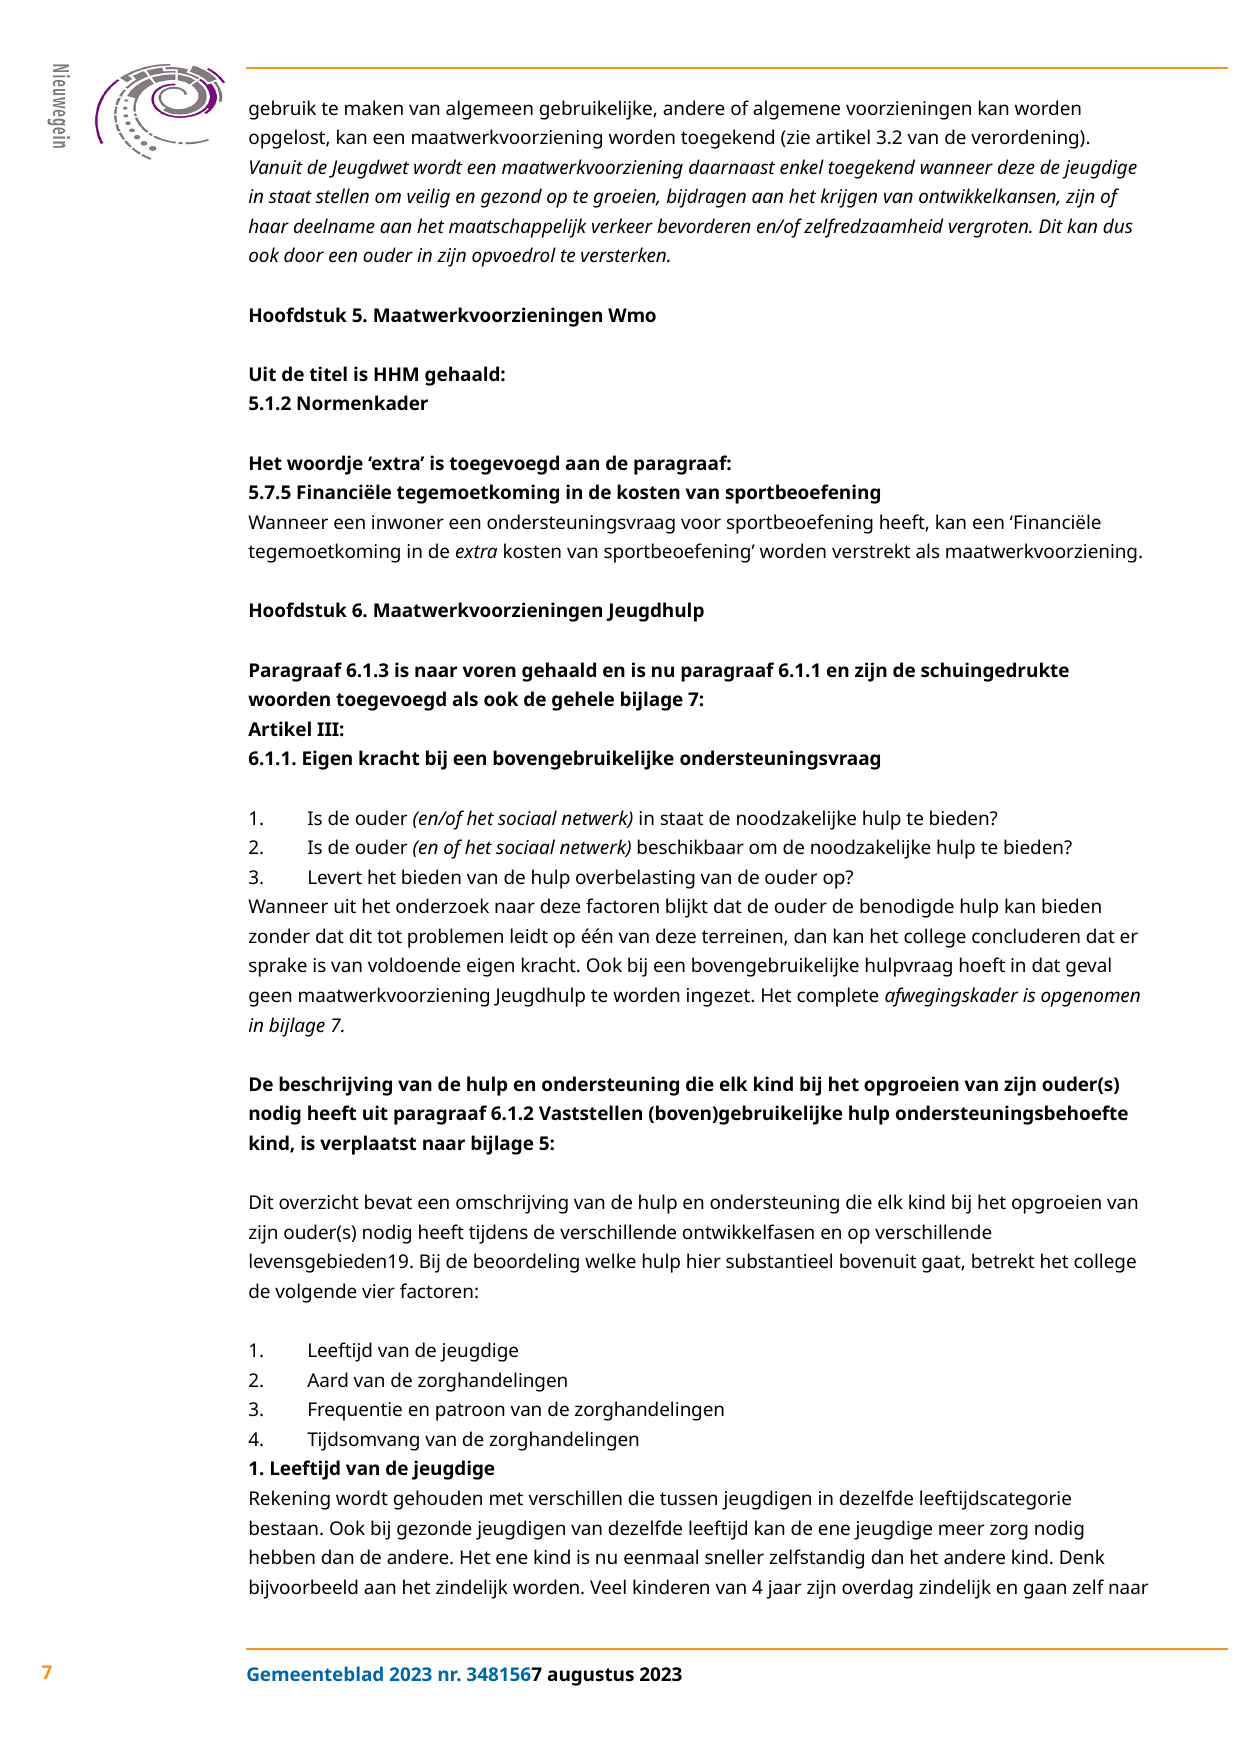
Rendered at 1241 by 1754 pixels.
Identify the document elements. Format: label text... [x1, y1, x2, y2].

list Is de ouder (en of het sociaal netwerk) beschikbaar om de noodzakelijke hulp te bieden? [248, 834, 1152, 860]
list Frequentie en patroon van de zorghandelingen [248, 1396, 1152, 1422]
text Artikel III: [248, 716, 1152, 742]
list Aard van de zorghandelingen [248, 1367, 1152, 1393]
text 5.1.2 Normenkader [248, 391, 1152, 416]
text gebruik te maken van algemeen gebruikelijke, andere of algemene voorzieningen kan worden opgelost, kan een maatwerkvoorziening worden toegekend (zie artikel 3.2 van de verordening). [248, 95, 1152, 150]
text Hoofdstuk 6. Maatwerkvoorzieningen Jeugdhulp [248, 598, 1152, 623]
text Wanneer uit het onderzoek naar deze factoren blijkt dat de ouder de benodigde hulp kan bieden zonder dat dit tot problemen leidt op één van deze terreinen, dan kan het college concluderen dat er sprake is van voldoende eigen kracht. Ook bij een bovengebruikelijke hulpvraag hoeft in dat geval geen maatwerkvoorziening Jeugdhulp te worden ingezet. Het complete afwegingskader is opgenomen in bijlage 7. [248, 893, 1152, 1038]
list Tijdsomvang van de zorghandelingen [248, 1426, 1152, 1452]
text 5.7.5 Financiële tegemoetkoming in de kosten van sportbeoefening [248, 479, 1152, 505]
list Is de ouder (en/of het sociaal netwerk) in staat de noodzakelijke hulp te bieden? [248, 805, 1152, 831]
text Uit de titel is HHM gehaald: [248, 361, 1152, 387]
text Het woordje ‘extra’ is toegevoegd aan de paragraaf: [248, 450, 1152, 476]
text De beschrijving van de hulp en ondersteuning die elk kind bij het opgroeien van zijn ouder(s) nodig heeft uit paragraaf 6.1.2 Vaststellen (boven)gebruikelijke hulp ondersteuningsbehoefte kind, is verplaatst naar bijlage 5: [248, 1071, 1152, 1156]
picture [41, 47, 231, 172]
list Levert het bieden van de hulp overbelasting van de ouder op? [248, 864, 1152, 890]
list Leeftijd van de jeugdige [248, 1337, 1152, 1363]
text Dit overzicht bevat een omschrijving van de hulp en ondersteuning die elk kind bij het opgroeien van zijn ouder(s) nodig heeft tijdens de verschillende ontwikkelfasen en op verschillende levensgebieden19. Bij de beoordeling welke hulp hier substantieel bovenuit gaat, betrekt het college de volgende vier factoren: [248, 1189, 1152, 1304]
text Paragraaf 6.1.3 is naar voren gehaald en is nu paragraaf 6.1.1 en zijn de schuingedrukte woorden toegevoegd als ook de gehele bijlage 7: [248, 657, 1152, 712]
text Vanuit de Jeugdwet wordt een maatwerkvoorziening daarnaast enkel toegekend wanneer deze de jeugdige in staat stellen om veilig en gezond op te groeien, bijdragen aan het krijgen van ontwikkelkansen, zijn of haar deelname aan het maatschappelijk verkeer bevorderen en/of zelfredzaamheid vergroten. Dit kan dus ook door een ouder in zijn opvoedrol te versterken. [248, 154, 1152, 268]
text Hoofdstuk 5. Maatwerkvoorzieningen Wmo [248, 302, 1152, 328]
text 1. Leeftijd van de jeugdige [248, 1456, 1152, 1481]
text 6.1.1. Eigen kracht bij een bovengebruikelijke ondersteuningsvraag [248, 746, 1152, 771]
text Wanneer een inwoner een ondersteuningsvraag voor sportbeoefening heeft, kan een ‘Financiële tegemoetkoming in de extra kosten van sportbeoefening’ worden verstrekt als maatwerkvoorziening. [248, 509, 1152, 564]
text Rekening wordt gehouden met verschillen die tussen jeugdigen in dezelfde leeftijdscategorie bestaan. Ook bij gezonde jeugdigen van dezelfde leeftijd kan de ene jeugdige meer zorg nodig hebben dan de andere. Het ene kind is nu eenmaal sneller zelfstandig dan het andere kind. Denk bijvoorbeeld aan het zindelijk worden. Veel kinderen van 4 jaar zijn overdag zindelijk en gaan zelf naar [248, 1485, 1152, 1600]
